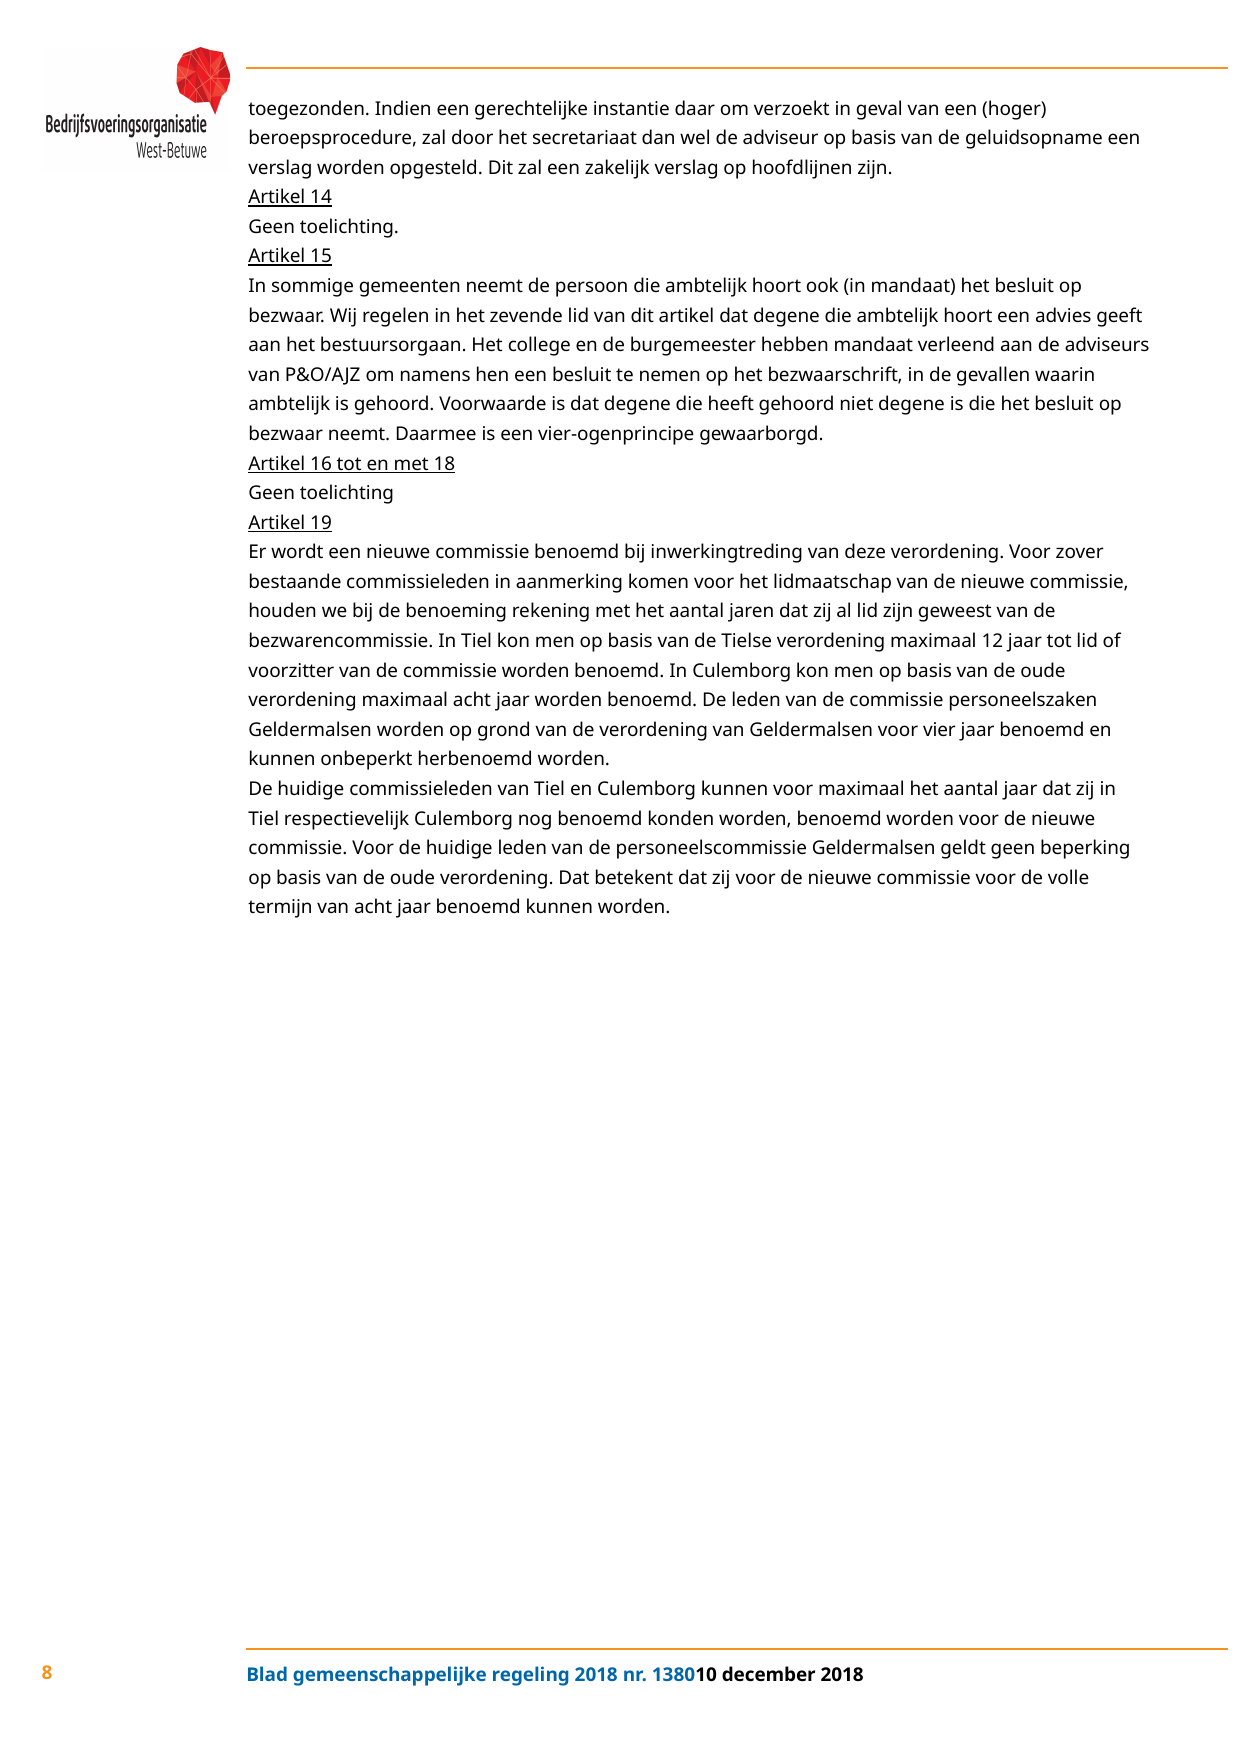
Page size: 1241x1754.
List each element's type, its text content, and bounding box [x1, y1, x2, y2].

text Artikel 16 tot en met 18 [248, 450, 1152, 476]
text In sommige gemeenten neemt de persoon die ambtelijk hoort ook (in mandaat) het besluit op bezwaar. Wij regelen in het zevende lid van dit artikel dat degene die ambtelijk hoort een advies geeft aan het bestuursorgaan. Het college en de burgemeester hebben mandaat verleend aan de adviseurs van P&O/AJZ om namens hen een besluit te nemen op het bezwaarschrift, in de gevallen waarin ambtelijk is gehoord. Voorwaarde is dat degene die heeft gehoord niet degene is die het besluit op bezwaar neemt. Daarmee is een vier-ogenprincipe gewaarborgd. [248, 272, 1152, 446]
picture [41, 47, 231, 172]
text Artikel 15 [248, 243, 1152, 268]
text De huidige commissieleden van Tiel en Culemborg kunnen voor maximaal het aantal jaar dat zij in Tiel respectievelijk Culemborg nog benoemd konden worden, benoemd worden voor de nieuwe commissie. Voor de huidige leden van de personeelscommissie Geldermalsen geldt geen beperking op basis van de oude verordening. Dat betekent dat zij voor de nieuwe commissie voor de volle termijn van acht jaar benoemd kunnen worden. [248, 775, 1152, 919]
text Geen toelichting. [248, 213, 1152, 239]
text Er wordt een nieuwe commissie benoemd bij inwerkingtreding van deze verordening. Voor zover bestaande commissieleden in aanmerking komen voor het lidmaatschap van de nieuwe commissie, houden we bij de benoeming rekening met het aantal jaren dat zij al lid zijn geweest van de bezwarencommissie. In Tiel kon men op basis van de Tielse verordening maximaal 12 jaar tot lid of voorzitter van de commissie worden benoemd. In Culemborg kon men op basis van de oude verordening maximaal acht jaar worden benoemd. De leden van de commissie personeelszaken Geldermalsen worden op grond van de verordening van Geldermalsen voor vier jaar benoemd en kunnen onbeperkt herbenoemd worden. [248, 538, 1152, 771]
text Artikel 19 [248, 509, 1152, 535]
text Geen toelichting [248, 479, 1152, 505]
text Artikel 14 [248, 183, 1152, 209]
text toegezonden. Indien een gerechtelijke instantie daar om verzoekt in geval van een (hoger) beroepsprocedure, zal door het secretariaat dan wel de adviseur op basis van de geluidsopname een verslag worden opgesteld. Dit zal een zakelijk verslag op hoofdlijnen zijn. [248, 95, 1152, 180]
